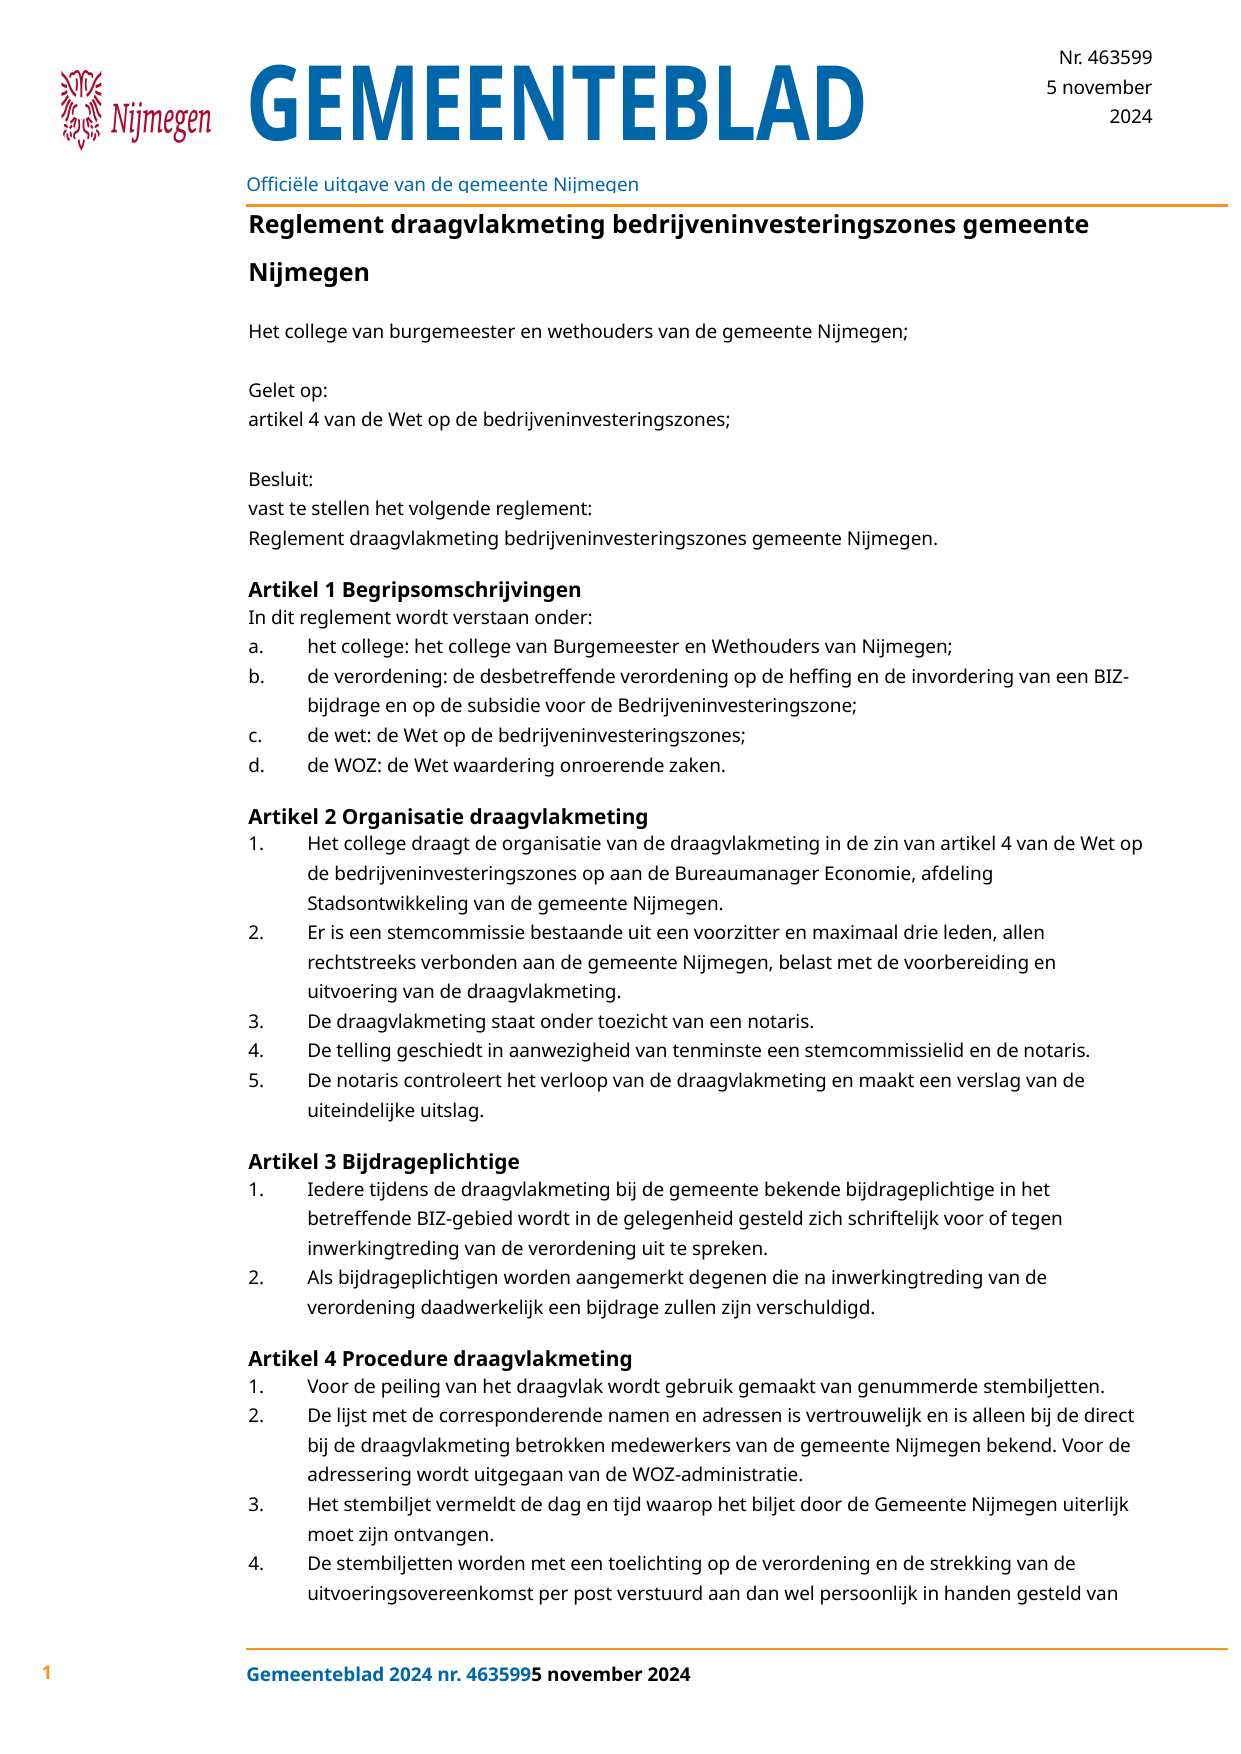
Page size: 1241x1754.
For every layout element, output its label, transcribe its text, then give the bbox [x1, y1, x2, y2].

text Artikel 4 Procedure draagvlakmeting [248, 1344, 1152, 1373]
text Het college van burgemeester en wethouders van de gemeente Nijmegen; [248, 318, 1152, 344]
text Gelet op: [248, 377, 1152, 403]
list De draagvlakmeting staat onder toezicht van een notaris. [248, 1008, 1152, 1034]
list Iedere tijdens de draagvlakmeting bij de gemeente bekende bijdrageplichtige in het betreffende BIZ-gebied wordt in de gelegenheid gesteld zich schriftelijk voor of tegen inwerkingtreding van de verordening uit te spreken. [248, 1176, 1152, 1261]
text vast te stellen het volgende reglement: [248, 495, 1152, 521]
list Het stembiljet vermeldt de dag en tijd waarop het biljet door de Gemeente Nijmegen uiterlijk moet zijn ontvangen. [248, 1491, 1152, 1547]
list de WOZ: de Wet waardering onroerende zaken. [248, 752, 1152, 777]
list De notaris controleert het verloop van de draagvlakmeting en maakt een verslag van de uiteindelijke uitslag. [248, 1067, 1152, 1123]
text artikel 4 van de Wet op de bedrijveninvesteringszones; [248, 407, 1152, 432]
list Als bijdrageplichtigen worden aangemerkt degenen die na inwerkingtreding van de verordening daadwerkelijk een bijdrage zullen zijn verschuldigd. [248, 1264, 1152, 1320]
text Reglement draagvlakmeting bedrijveninvesteringszones gemeente Nijmegen. [248, 525, 1152, 551]
text Artikel 1 Begripsomschrijvingen [248, 575, 1152, 604]
text Artikel 2 Organisatie draagvlakmeting [248, 802, 1152, 831]
text In dit reglement wordt verstaan onder: [248, 604, 1152, 629]
picture [41, 47, 231, 172]
list de verordening: de desbetreffende verordening op de heffing en de invordering van een BIZ-bijdrage en op de subsidie voor de Bedrijveninvesteringszone; [248, 663, 1152, 718]
list het college: het college van Burgemeester en Wethouders van Nijmegen; [248, 633, 1152, 659]
list Het college draagt de organisatie van de draagvlakmeting in de zin van artikel 4 van de Wet op de bedrijveninvesteringszones op aan de Bureaumanager Economie, afdeling Stadsontwikkeling van de gemeente Nijmegen. [248, 831, 1152, 916]
text Artikel 3 Bijdrageplichtige [248, 1147, 1152, 1176]
list De stembiljetten worden met een toelichting op de verordening en de strekking van de uitvoeringsovereenkomst per post verstuurd aan dan wel persoonlijk in handen gesteld van [248, 1550, 1152, 1606]
text Reglement draagvlakmeting bedrijveninvesteringszones gemeente Nijmegen [248, 207, 1152, 288]
list Er is een stemcommissie bestaande uit een voorzitter en maximaal drie leden, allen rechtstreeks verbonden aan de gemeente Nijmegen, belast met de voorbereiding en uitvoering van de draagvlakmeting. [248, 919, 1152, 1004]
list Voor de peiling van het draagvlak wordt gebruik gemaakt van genummerde stembiljetten. [248, 1373, 1152, 1399]
text Besluit: [248, 466, 1152, 492]
list de wet: de Wet op de bedrijveninvesteringszones; [248, 722, 1152, 748]
list De telling geschiedt in aanwezigheid van tenminste een stemcommissielid en de notaris. [248, 1038, 1152, 1063]
list De lijst met de corresponderende namen en adressen is vertrouwelijk en is alleen bij de direct bij de draagvlakmeting betrokken medewerkers van de gemeente Nijmegen bekend. Voor de adressering wordt uitgegaan van de WOZ-administratie. [248, 1402, 1152, 1487]
